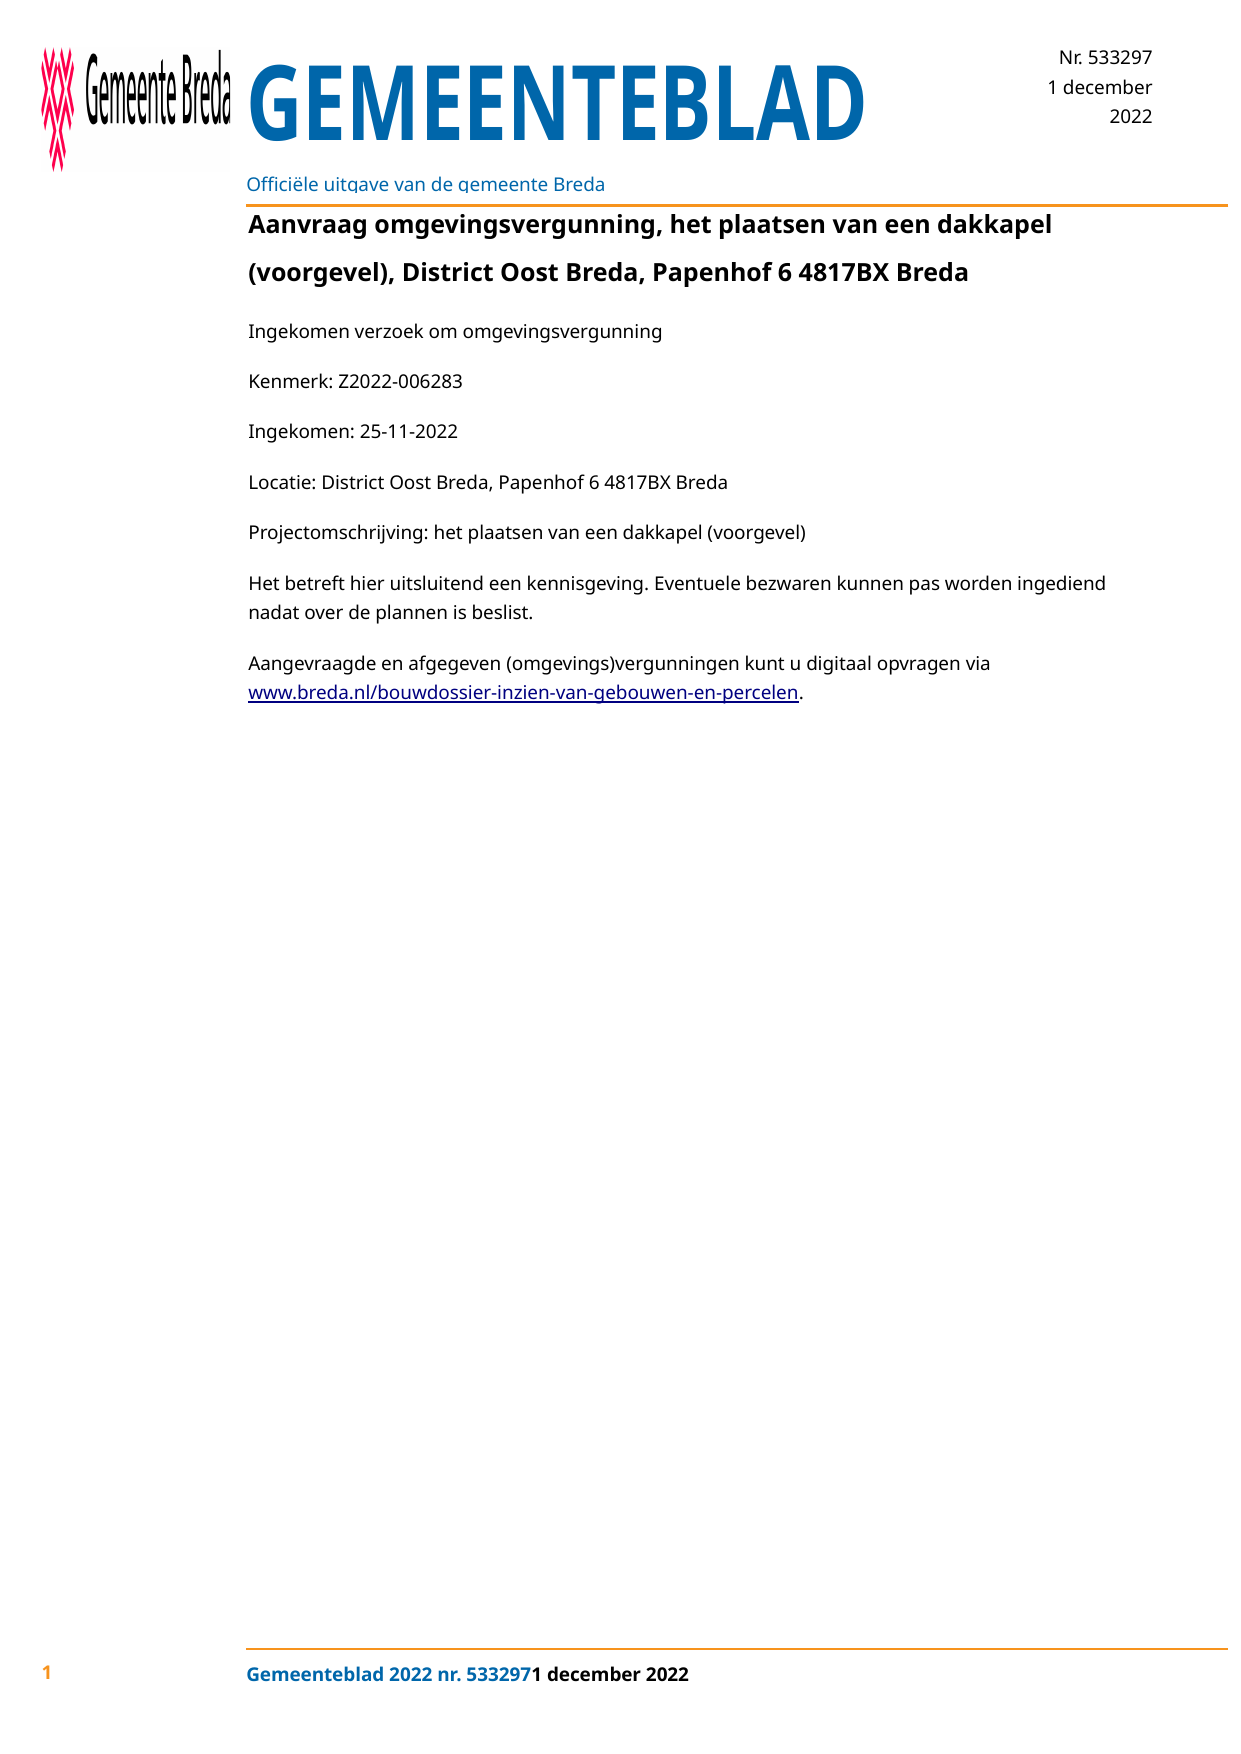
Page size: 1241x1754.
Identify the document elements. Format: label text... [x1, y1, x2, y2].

text Projectomschrijving: het plaatsen van een dakkapel (voorgevel) [248, 519, 1152, 545]
picture [41, 47, 231, 172]
text Aanvraag omgevingsvergunning, het plaatsen van een dakkapel (voorgevel), District Oost Breda, Papenhof 6 4817BX Breda [248, 207, 1152, 288]
text Het betreft hier uitsluitend een kennisgeving. Eventuele bezwaren kunnen pas worden ingediend nadat over de plannen is beslist. [248, 570, 1152, 625]
text Ingekomen verzoek om omgevingsvergunning [248, 318, 1152, 344]
text Aangevraagde en afgegeven (omgevings)vergunningen kunt u digitaal opvragen via www.breda.nl/bouwdossier-inzien-van-gebouwen-en-percelen. [248, 650, 1152, 705]
text Kenmerk: Z2022-006283 [248, 368, 1152, 394]
text Locatie: District Oost Breda, Papenhof 6 4817BX Breda [248, 469, 1152, 495]
text Ingekomen: 25-11-2022 [248, 419, 1152, 444]
